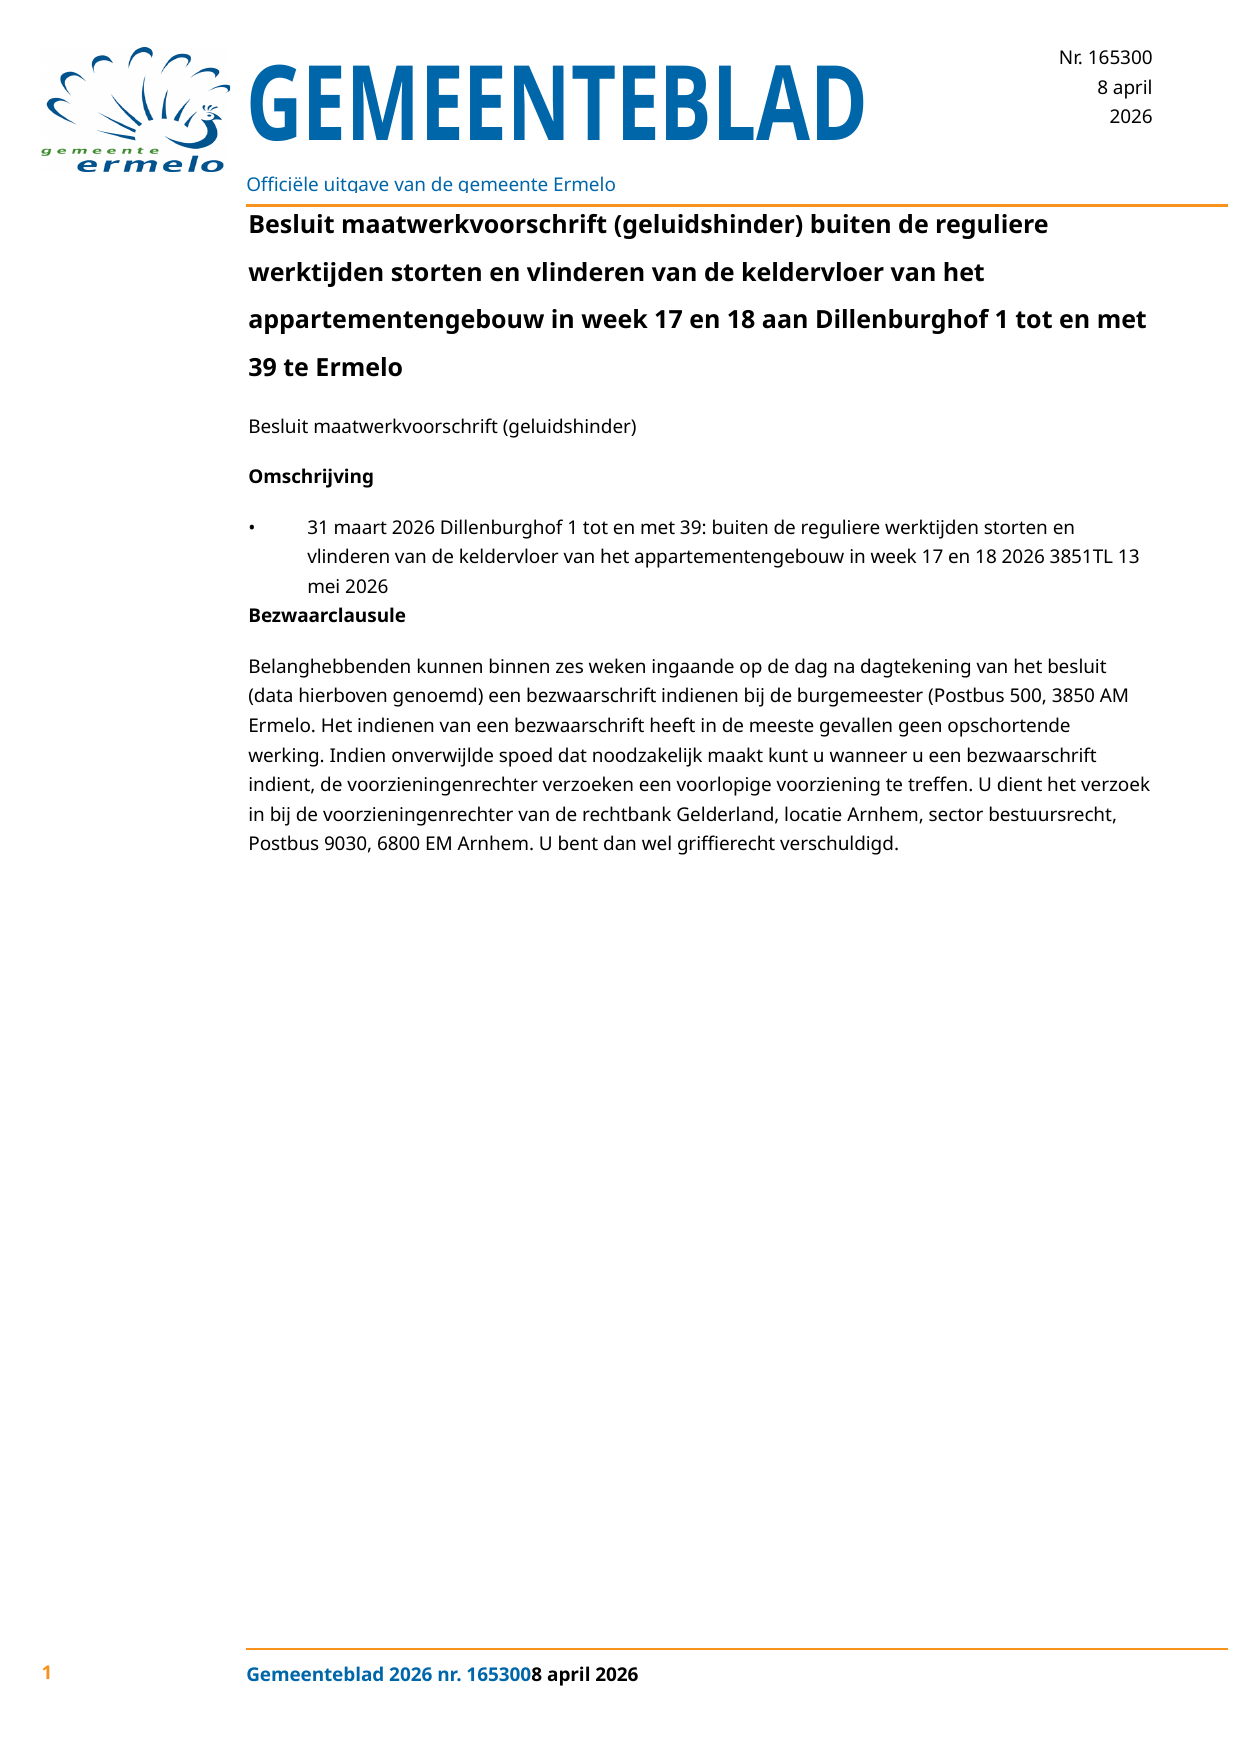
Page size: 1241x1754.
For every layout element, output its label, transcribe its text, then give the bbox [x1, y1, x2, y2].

text Besluit maatwerkvoorschrift (geluidshinder) [248, 413, 1152, 439]
picture [41, 47, 231, 172]
text Belanghebbenden kunnen binnen zes weken ingaande op de dag na dagtekening van het besluit (data hierboven genoemd) een bezwaarschrift indienen bij de burgemeester (Postbus 500, 3850 AM Ermelo. Het indienen van een bezwaarschrift heeft in de meeste gevallen geen opschortende werking. Indien onverwijlde spoed dat noodzakelijk maakt kunt u wanneer u een bezwaarschrift indient, de voorzieningenrechter verzoeken een voorlopige voorziening te treffen. U dient het verzoek in bij de voorzieningenrechter van de rechtbank Gelderland, locatie Arnhem, sector bestuursrecht, Postbus 9030, 6800 EM Arnhem. U bent dan wel griffierecht verschuldigd. [248, 653, 1152, 856]
text Omschrijving [248, 463, 1152, 489]
text Besluit maatwerkvoorschrift (geluidshinder) buiten de reguliere werktijden storten en vlinderen van de keldervloer van het appartementengebouw in week 17 en 18 aan Dillenburghof 1 tot en met 39 te Ermelo [248, 207, 1152, 384]
list 31 maart 2026 Dillenburghof 1 tot en met 39: buiten de reguliere werktijden storten en vlinderen van de keldervloer van het appartementengebouw in week 17 en 18 2026 3851TL 13 mei 2026 [248, 514, 1152, 599]
text Bezwaarclausule [248, 603, 1152, 628]
